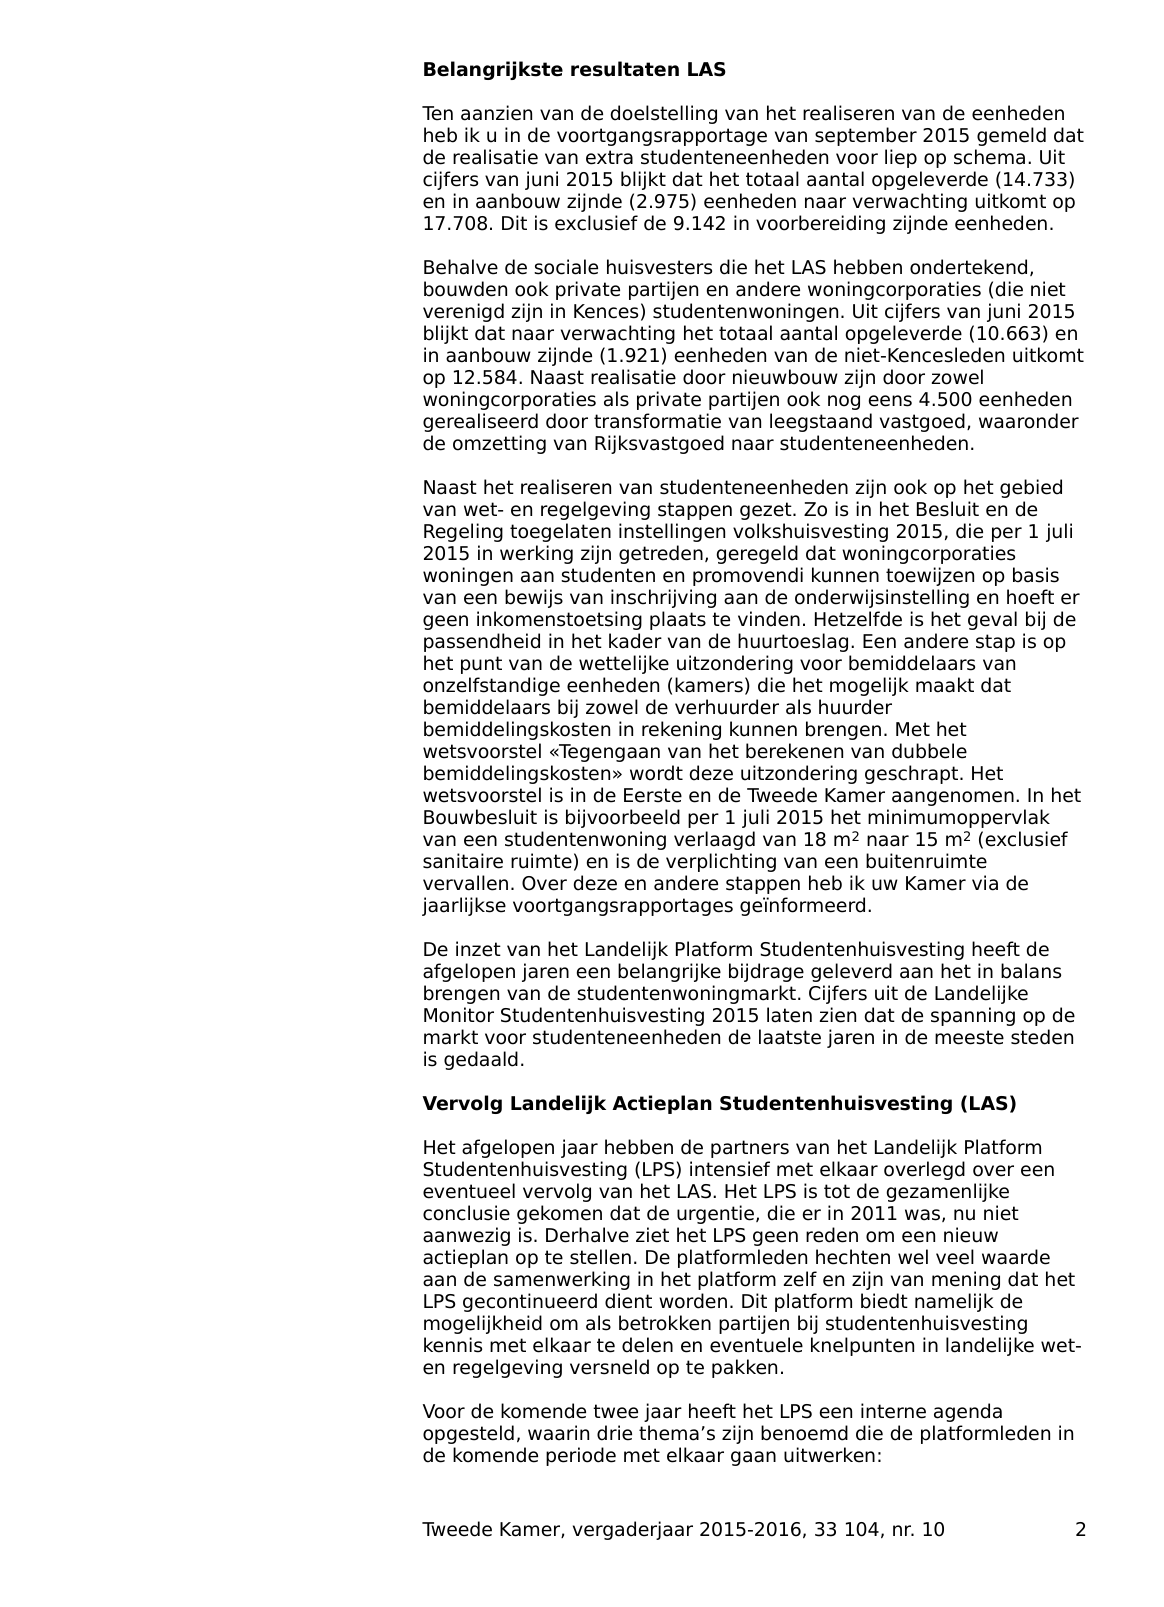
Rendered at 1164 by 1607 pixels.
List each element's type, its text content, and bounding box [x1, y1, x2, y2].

subtitle Belangrijkste resultaten LAS [422, 59, 1087, 81]
subtitle Vervolg Landelijk Actieplan Studentenhuisvesting (LAS) [422, 1093, 1087, 1115]
text Voor de komende twee jaar heeft het LPS een interne agenda opgesteld, waarin drie thema’s zijn benoemd die de platformleden in de komende periode met elkaar gaan uitwerken: [422, 1401, 1087, 1467]
text De inzet van het Landelijk Platform Studentenhuisvesting heeft de afgelopen jaren een belangrijke bijdrage geleverd aan het in balans brengen van de studentenwoningmarkt. Cijfers uit de Landelijke Monitor Studentenhuisvesting 2015 laten zien dat de spanning op de markt voor studenteneenheden de laatste jaren in de meeste steden is gedaald. [422, 939, 1087, 1071]
text Ten aanzien van de doelstelling van het realiseren van de eenheden heb ik u in de voortgangsrapportage van september 2015 gemeld dat de realisatie van extra studenteneenheden voor liep op schema. Uit cijfers van juni 2015 blijkt dat het totaal aantal opgeleverde (14.733) en in aanbouw zijnde (2.975) eenheden naar verwachting uitkomt op 17.708. Dit is exclusief de 9.142 in voorbereiding zijnde eenheden. [422, 103, 1087, 235]
text Behalve de sociale huisvesters die het LAS hebben ondertekend, bouwden ook private partijen en andere woningcorporaties (die niet verenigd zijn in Kences) studentenwoningen. Uit cijfers van juni 2015 blijkt dat naar verwachting het totaal aantal opgeleverde (10.663) en in aanbouw zijnde (1.921) eenheden van de niet-Kencesleden uitkomt op 12.584. Naast realisatie door nieuwbouw zijn door zowel woningcorporaties als private partijen ook nog eens 4.500 eenheden gerealiseerd door transformatie van leegstaand vastgoed, waaronder de omzetting van Rijksvastgoed naar studenteneenheden. [422, 257, 1087, 455]
text Het afgelopen jaar hebben de partners van het Landelijk Platform Studentenhuisvesting (LPS) intensief met elkaar overlegd over een eventueel vervolg van het LAS. Het LPS is tot de gezamenlijke conclusie gekomen dat de urgentie, die er in 2011 was, nu niet aanwezig is. Derhalve ziet het LPS geen reden om een nieuw actieplan op te stellen. De platformleden hechten wel veel waarde aan de samenwerking in het platform zelf en zijn van mening dat het LPS gecontinueerd dient worden. Dit platform biedt namelijk de mogelijkheid om als betrokken partijen bij studentenhuisvesting kennis met elkaar te delen en eventuele knelpunten in landelijke wet- en regelgeving versneld op te pakken. [422, 1137, 1087, 1379]
text Naast het realiseren van studenteneenheden zijn ook op het gebied van wet- en regelgeving stappen gezet. Zo is in het Besluit en de Regeling toegelaten instellingen volkshuisvesting 2015, die per 1 juli 2015 in werking zijn getreden, geregeld dat woningcorporaties woningen aan studenten en promovendi kunnen toewijzen op basis van een bewijs van inschrijving aan de onderwijsinstelling en hoeft er geen inkomenstoetsing plaats te vinden. Hetzelfde is het geval bij de passendheid in het kader van de huurtoeslag. Een andere stap is op het punt van de wettelijke uitzondering voor bemiddelaars van onzelfstandige eenheden (kamers) die het mogelijk maakt dat bemiddelaars bij zowel de verhuurder als huurder bemiddelingskosten in rekening kunnen brengen. Met het wetsvoorstel «Tegengaan van het berekenen van dubbele bemiddelingskosten» wordt deze uitzondering geschrapt. Het wetsvoorstel is in de Eerste en de Tweede Kamer aangenomen. In het Bouwbesluit is bijvoorbeeld per 1 juli 2015 het minimumoppervlak van een studentenwoning verlaagd van 18 m2 naar 15 m2 (exclusief sanitaire ruimte) en is de verplichting van een buitenruimte vervallen. Over deze en andere stappen heb ik uw Kamer via de jaarlijkse voortgangsrapportages geïnformeerd. [422, 477, 1087, 917]
